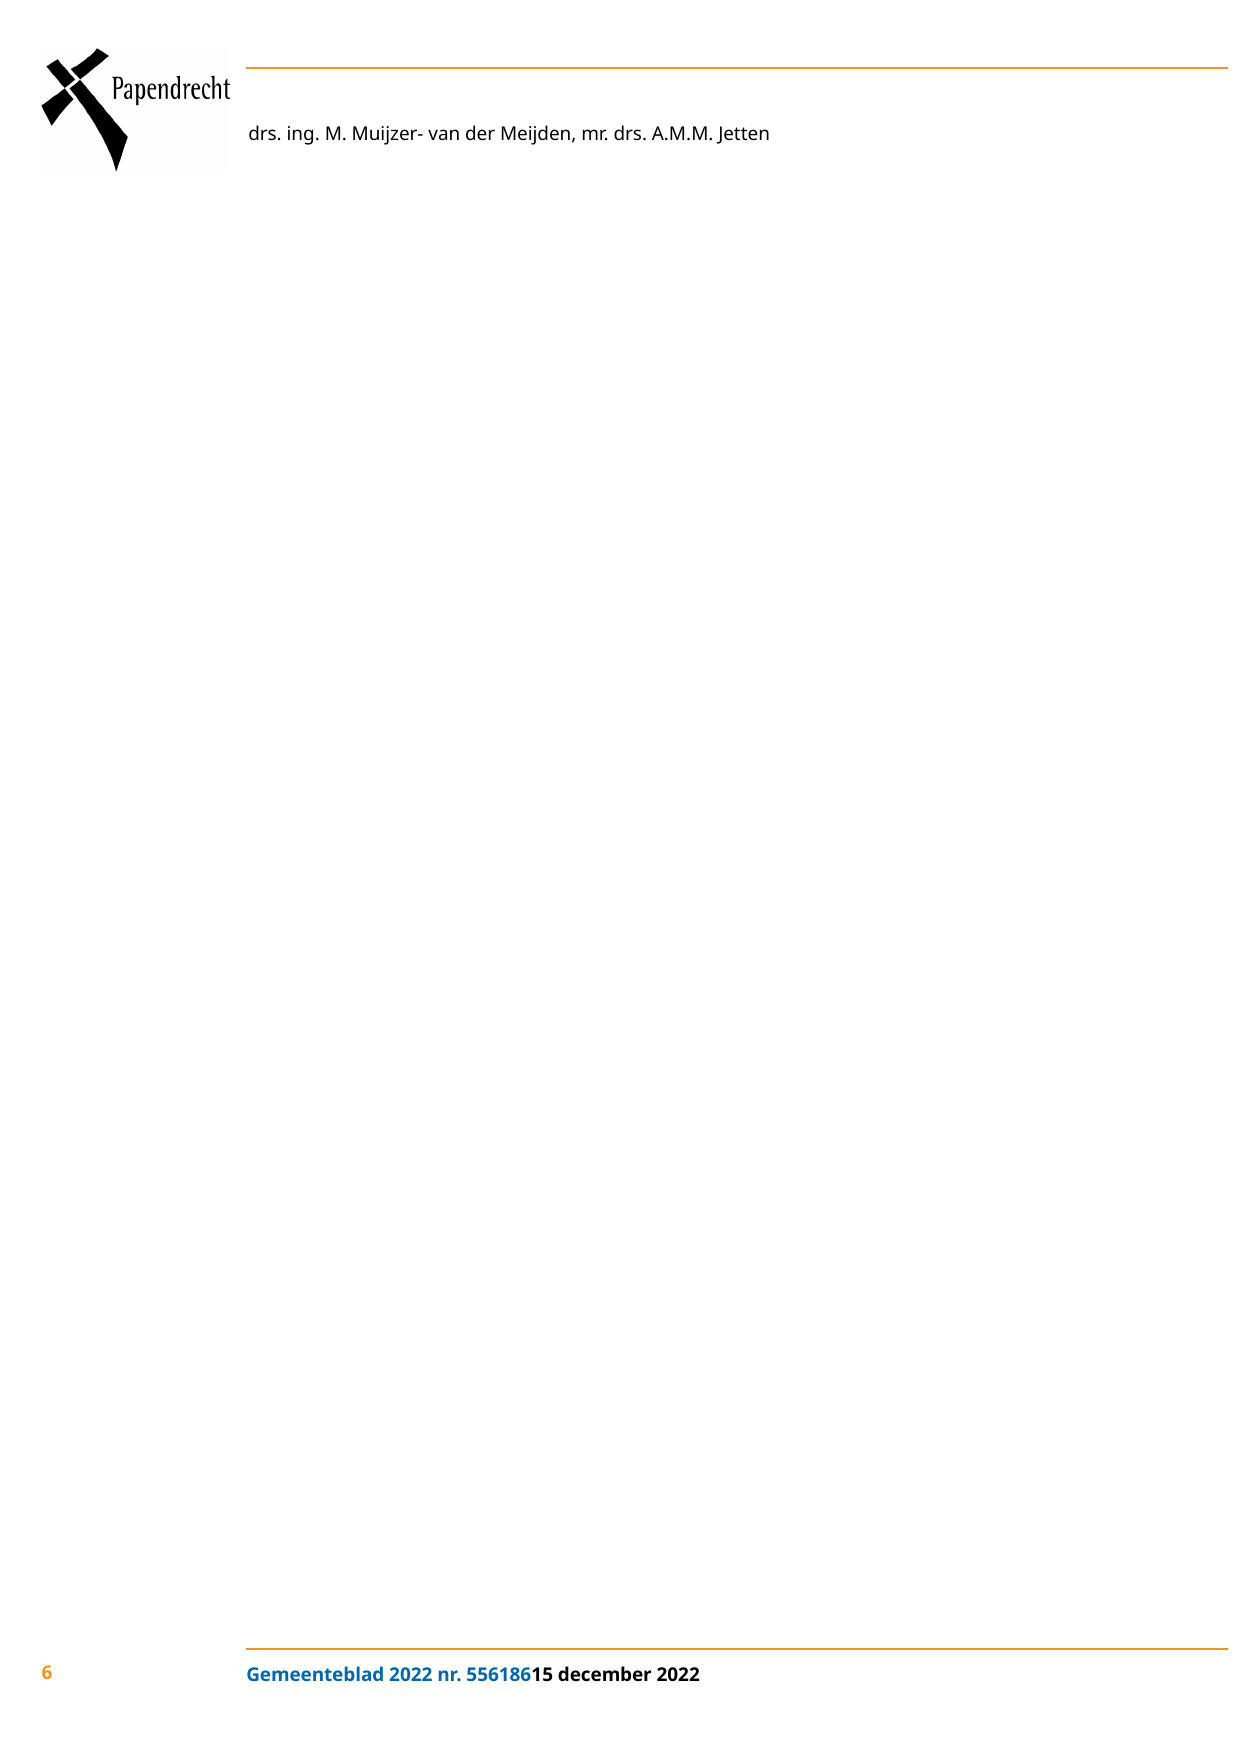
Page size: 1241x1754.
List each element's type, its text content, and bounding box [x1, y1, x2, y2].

picture [41, 47, 231, 172]
text drs. ing. M. Muijzer- van der Meijden, mr. drs. A.M.M. Jetten [248, 121, 1152, 146]
